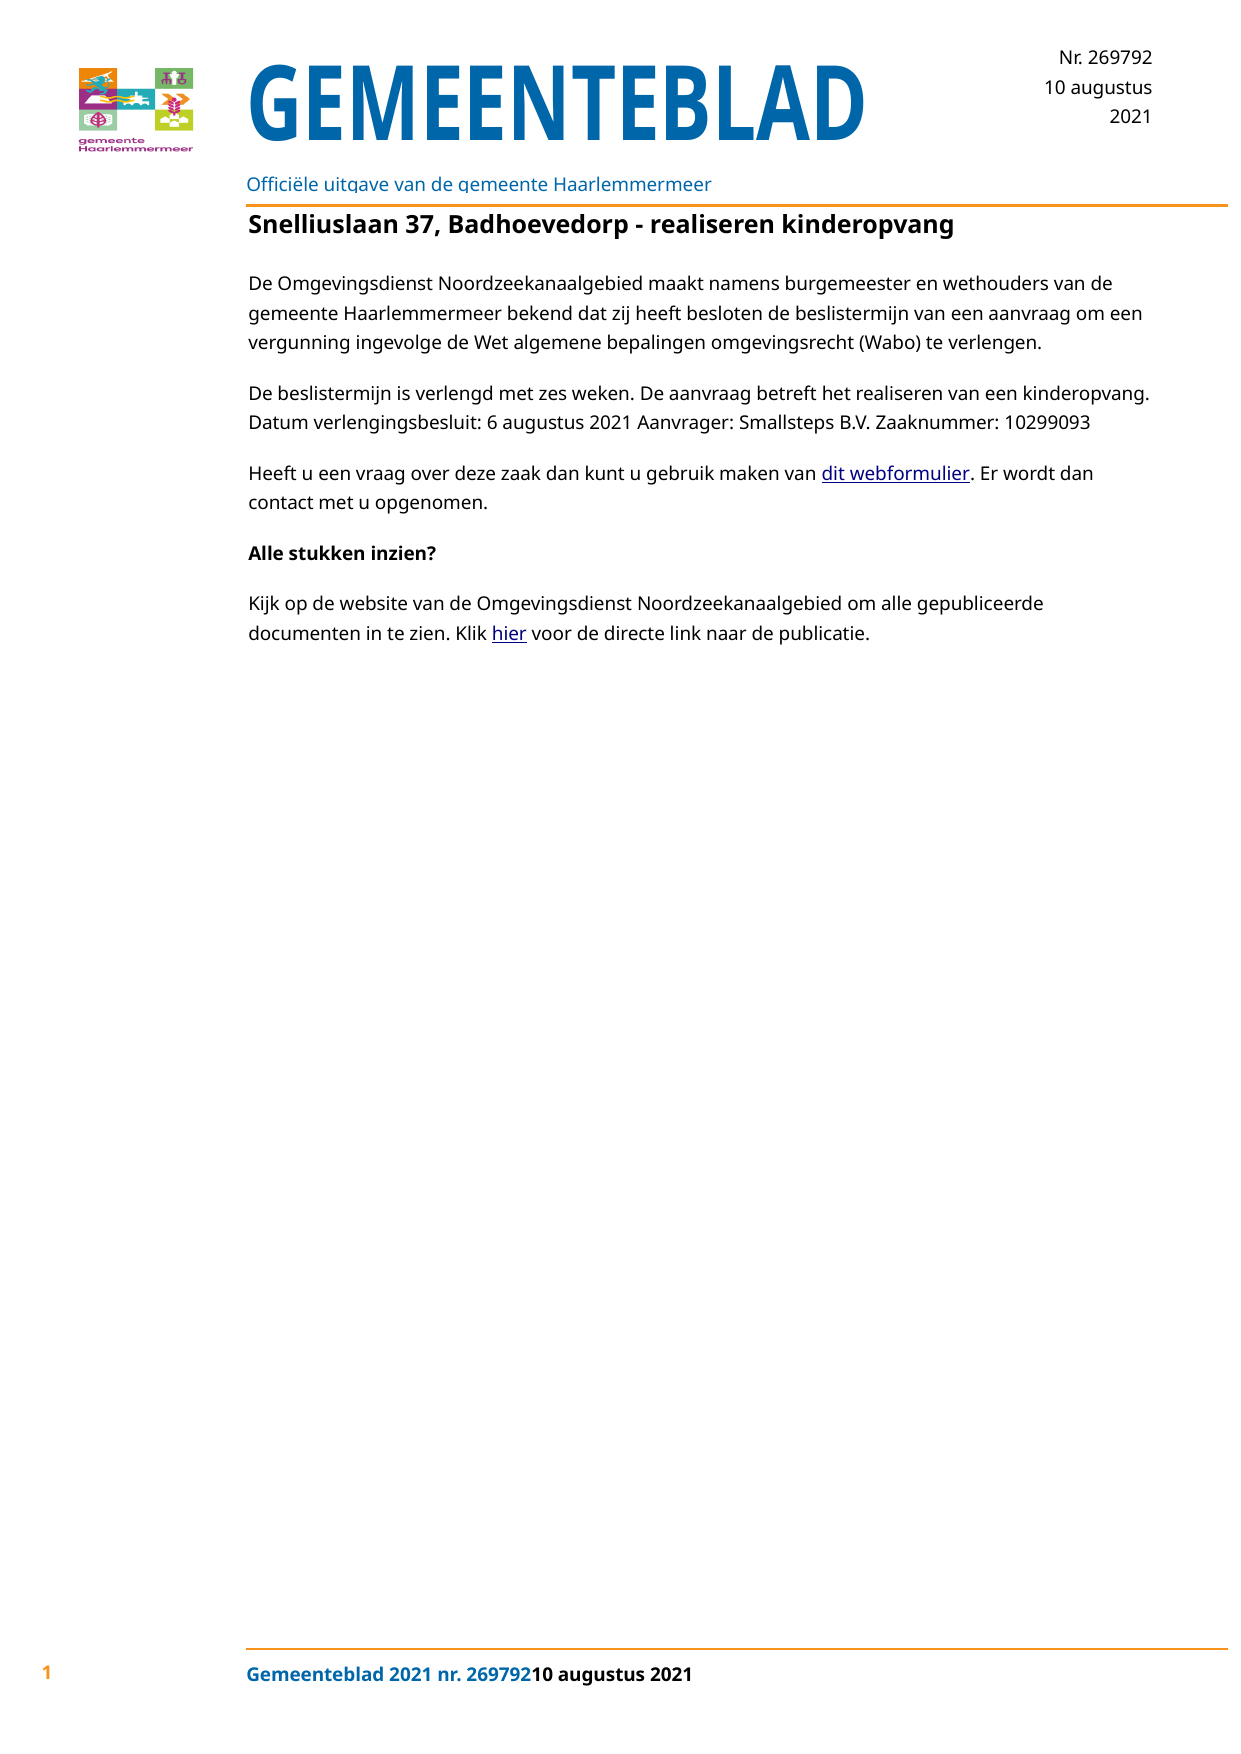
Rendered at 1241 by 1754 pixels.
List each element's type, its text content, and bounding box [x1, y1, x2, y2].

text Heeft u een vraag over deze zaak dan kunt u gebruik maken van dit webformulier. Er wordt dan contact met u opgenomen. [248, 460, 1152, 515]
text Kijk op de website van de Omgevingsdienst Noordzeekanaalgebied om alle gepubliceerde documenten in te zien. Klik hier voor de directe link naar de publicatie. [248, 590, 1152, 646]
picture [41, 47, 231, 172]
text Alle stukken inzien? [248, 540, 1152, 566]
text De beslistermijn is verlengd met zes weken. De aanvraag betreft het realiseren van een kinderopvang. Datum verlengingsbesluit: 6 augustus 2021 Aanvrager: Smallsteps B.V. Zaaknummer: 10299093 [248, 380, 1152, 435]
text De Omgevingsdienst Noordzeekanaalgebied maakt namens burgemeester en wethouders van de gemeente Haarlemmermeer bekend dat zij heeft besloten de beslistermijn van een aanvraag om een vergunning ingevolge de Wet algemene bepalingen omgevingsrecht (Wabo) te verlengen. [248, 270, 1152, 355]
text Snelliuslaan 37, Badhoevedorp - realiseren kinderopvang [248, 207, 1152, 241]
